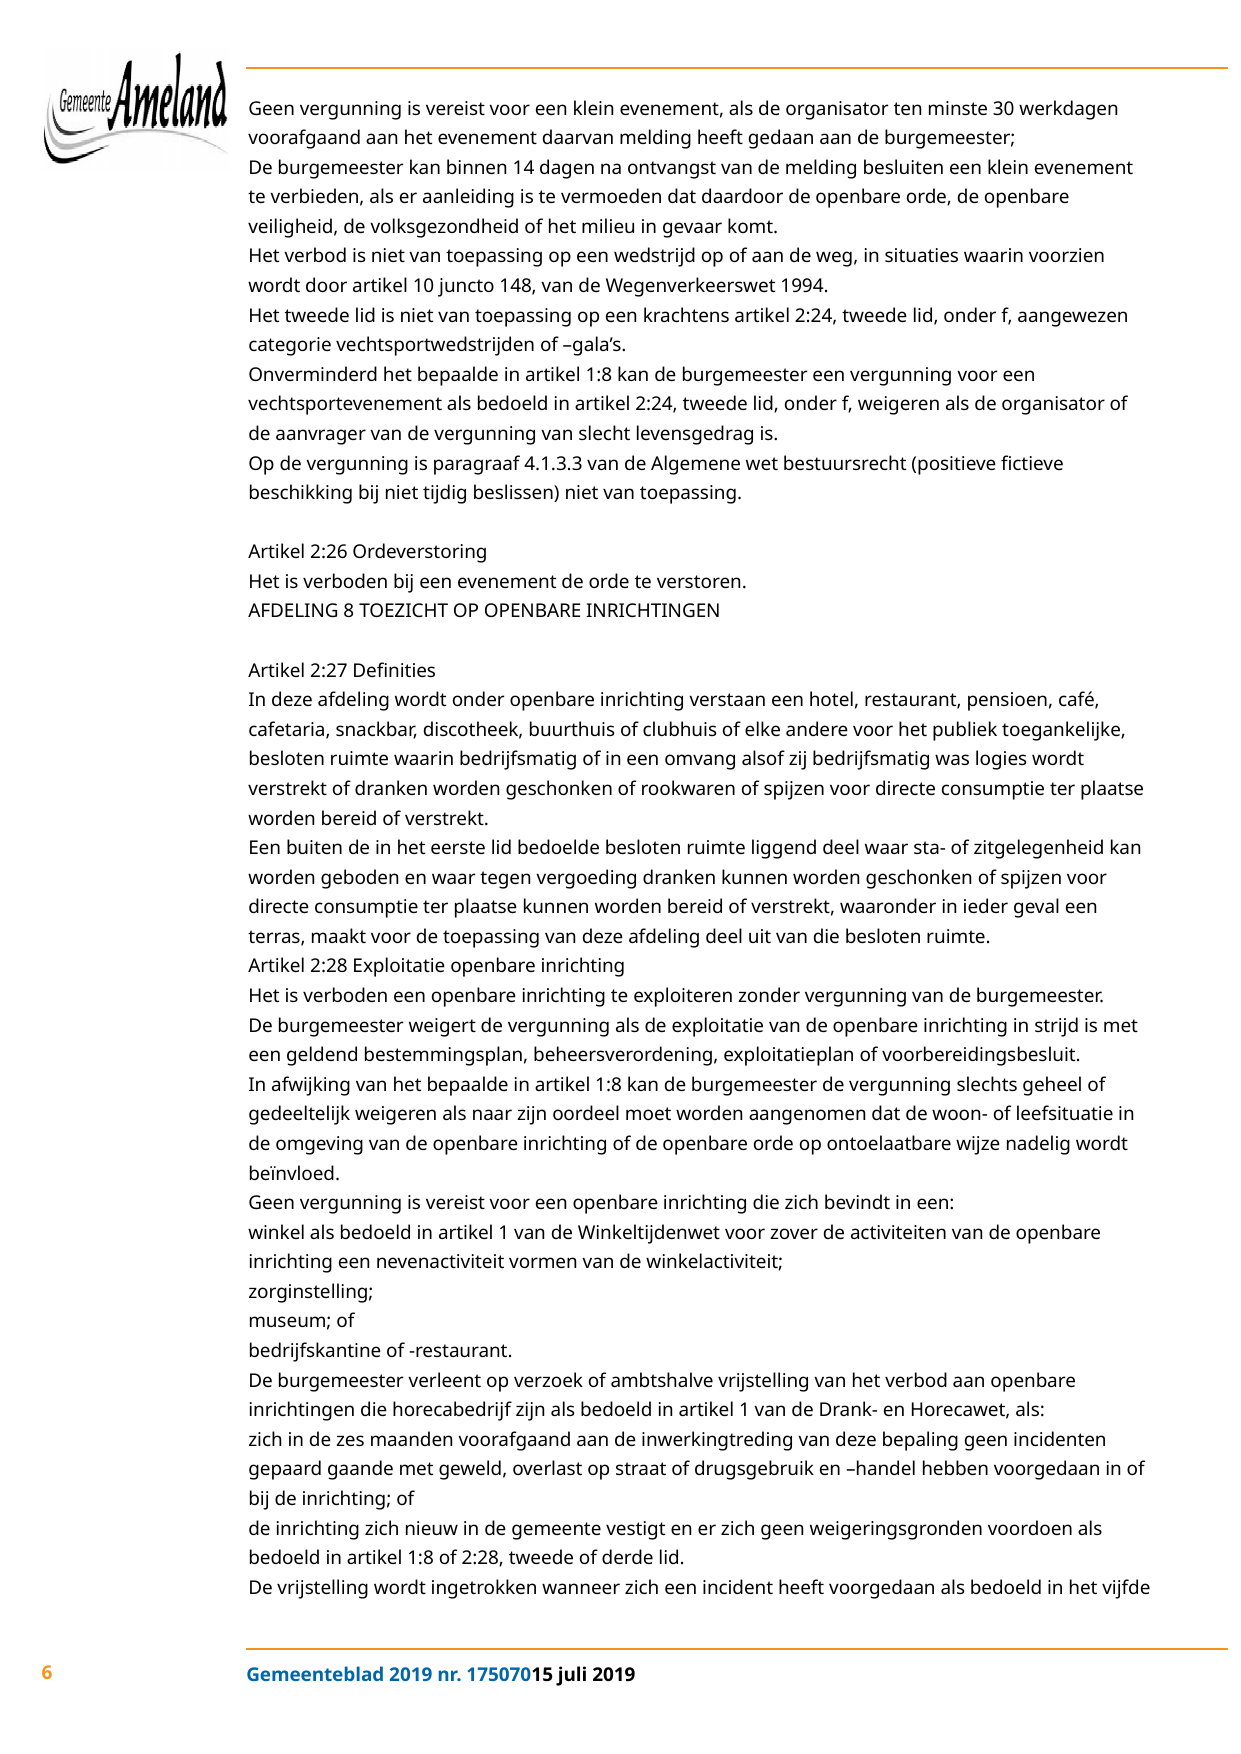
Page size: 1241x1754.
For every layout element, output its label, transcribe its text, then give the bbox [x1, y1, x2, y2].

text de inrichting zich nieuw in de gemeente vestigt en er zich geen weigeringsgronden voordoen als bedoeld in artikel 1:8 of 2:28, tweede of derde lid. [248, 1515, 1152, 1570]
text Geen vergunning is vereist voor een openbare inrichting die zich bevindt in een: [248, 1189, 1152, 1215]
text Het is verboden een openbare inrichting te exploiteren zonder vergunning van de burgemeester. [248, 982, 1152, 1008]
text Artikel 2:27 Definities [248, 657, 1152, 683]
text Het verbod is niet van toepassing op een wedstrijd op of aan de weg, in situaties waarin voorzien wordt door artikel 10 juncto 148, van de Wegenverkeerswet 1994. [248, 243, 1152, 298]
text zorginstelling; [248, 1278, 1152, 1304]
picture [41, 47, 231, 172]
text Het tweede lid is niet van toepassing op een krachtens artikel 2:24, tweede lid, onder f, aangewezen categorie vechtsportwedstrijden of –gala’s. [248, 302, 1152, 357]
text In afwijking van het bepaalde in artikel 1:8 kan de burgemeester de vergunning slechts geheel of gedeeltelijk weigeren als naar zijn oordeel moet worden aangenomen dat de woon- of leefsituatie in de omgeving van de openbare inrichting of de openbare orde op ontoelaatbare wijze nadelig wordt beïnvloed. [248, 1071, 1152, 1186]
text Onverminderd het bepaalde in artikel 1:8 kan de burgemeester een vergunning voor een vechtsportevenement als bedoeld in artikel 2:24, tweede lid, onder f, weigeren als de organisator of de aanvrager van de vergunning van slecht levensgedrag is. [248, 361, 1152, 446]
text zich in de zes maanden voorafgaand aan de inwerkingtreding van deze bepaling geen incidenten gepaard gaande met geweld, overlast op straat of drugsgebruik en –handel hebben voorgedaan in of bij de inrichting; of [248, 1426, 1152, 1511]
text De burgemeester verleent op verzoek of ambtshalve vrijstelling van het verbod aan openbare inrichtingen die horecabedrijf zijn als bedoeld in artikel 1 van de Drank- en Horecawet, als: [248, 1367, 1152, 1422]
text Geen vergunning is vereist voor een klein evenement, als de organisator ten minste 30 werkdagen voorafgaand aan het evenement daarvan melding heeft gedaan aan de burgemeester; [248, 95, 1152, 150]
text winkel als bedoeld in artikel 1 van de Winkeltijdenwet voor zover de activiteiten van de openbare inrichting een nevenactiviteit vormen van de winkelactiviteit; [248, 1219, 1152, 1274]
text Artikel 2:26 Ordeverstoring [248, 538, 1152, 564]
text De burgemeester kan binnen 14 dagen na ontvangst van de melding besluiten een klein evenement te verbieden, als er aanleiding is te vermoeden dat daardoor de openbare orde, de openbare veiligheid, de volksgezondheid of het milieu in gevaar komt. [248, 154, 1152, 239]
text De burgemeester weigert de vergunning als de exploitatie van de openbare inrichting in strijd is met een geldend bestemmingsplan, beheersverordening, exploitatieplan of voorbereidingsbesluit. [248, 1012, 1152, 1067]
text Op de vergunning is paragraaf 4.1.3.3 van de Algemene wet bestuursrecht (positieve fictieve beschikking bij niet tijdig beslissen) niet van toepassing. [248, 450, 1152, 505]
text Het is verboden bij een evenement de orde te verstoren. [248, 568, 1152, 594]
text De vrijstelling wordt ingetrokken wanneer zich een incident heeft voorgedaan als bedoeld in het vijfde [248, 1574, 1152, 1600]
text In deze afdeling wordt onder openbare inrichting verstaan een hotel, restaurant, pensioen, café, cafetaria, snackbar, discotheek, buurthuis of clubhuis of elke andere voor het publiek toegankelijke, besloten ruimte waarin bedrijfsmatig of in een omvang alsof zij bedrijfsmatig was logies wordt verstrekt of dranken worden geschonken of rookwaren of spijzen voor directe consumptie ter plaatse worden bereid of verstrekt. [248, 686, 1152, 831]
text museum; of [248, 1308, 1152, 1333]
text bedrijfskantine of -restaurant. [248, 1337, 1152, 1363]
text Een buiten de in het eerste lid bedoelde besloten ruimte liggend deel waar sta- of zitgelegenheid kan worden geboden en waar tegen vergoeding dranken kunnen worden geschonken of spijzen voor directe consumptie ter plaatse kunnen worden bereid of verstrekt, waaronder in ieder geval een terras, maakt voor de toepassing van deze afdeling deel uit van die besloten ruimte. [248, 834, 1152, 949]
text AFDELING 8 TOEZICHT OP OPENBARE INRICHTINGEN [248, 598, 1152, 623]
text Artikel 2:28 Exploitatie openbare inrichting [248, 953, 1152, 978]
